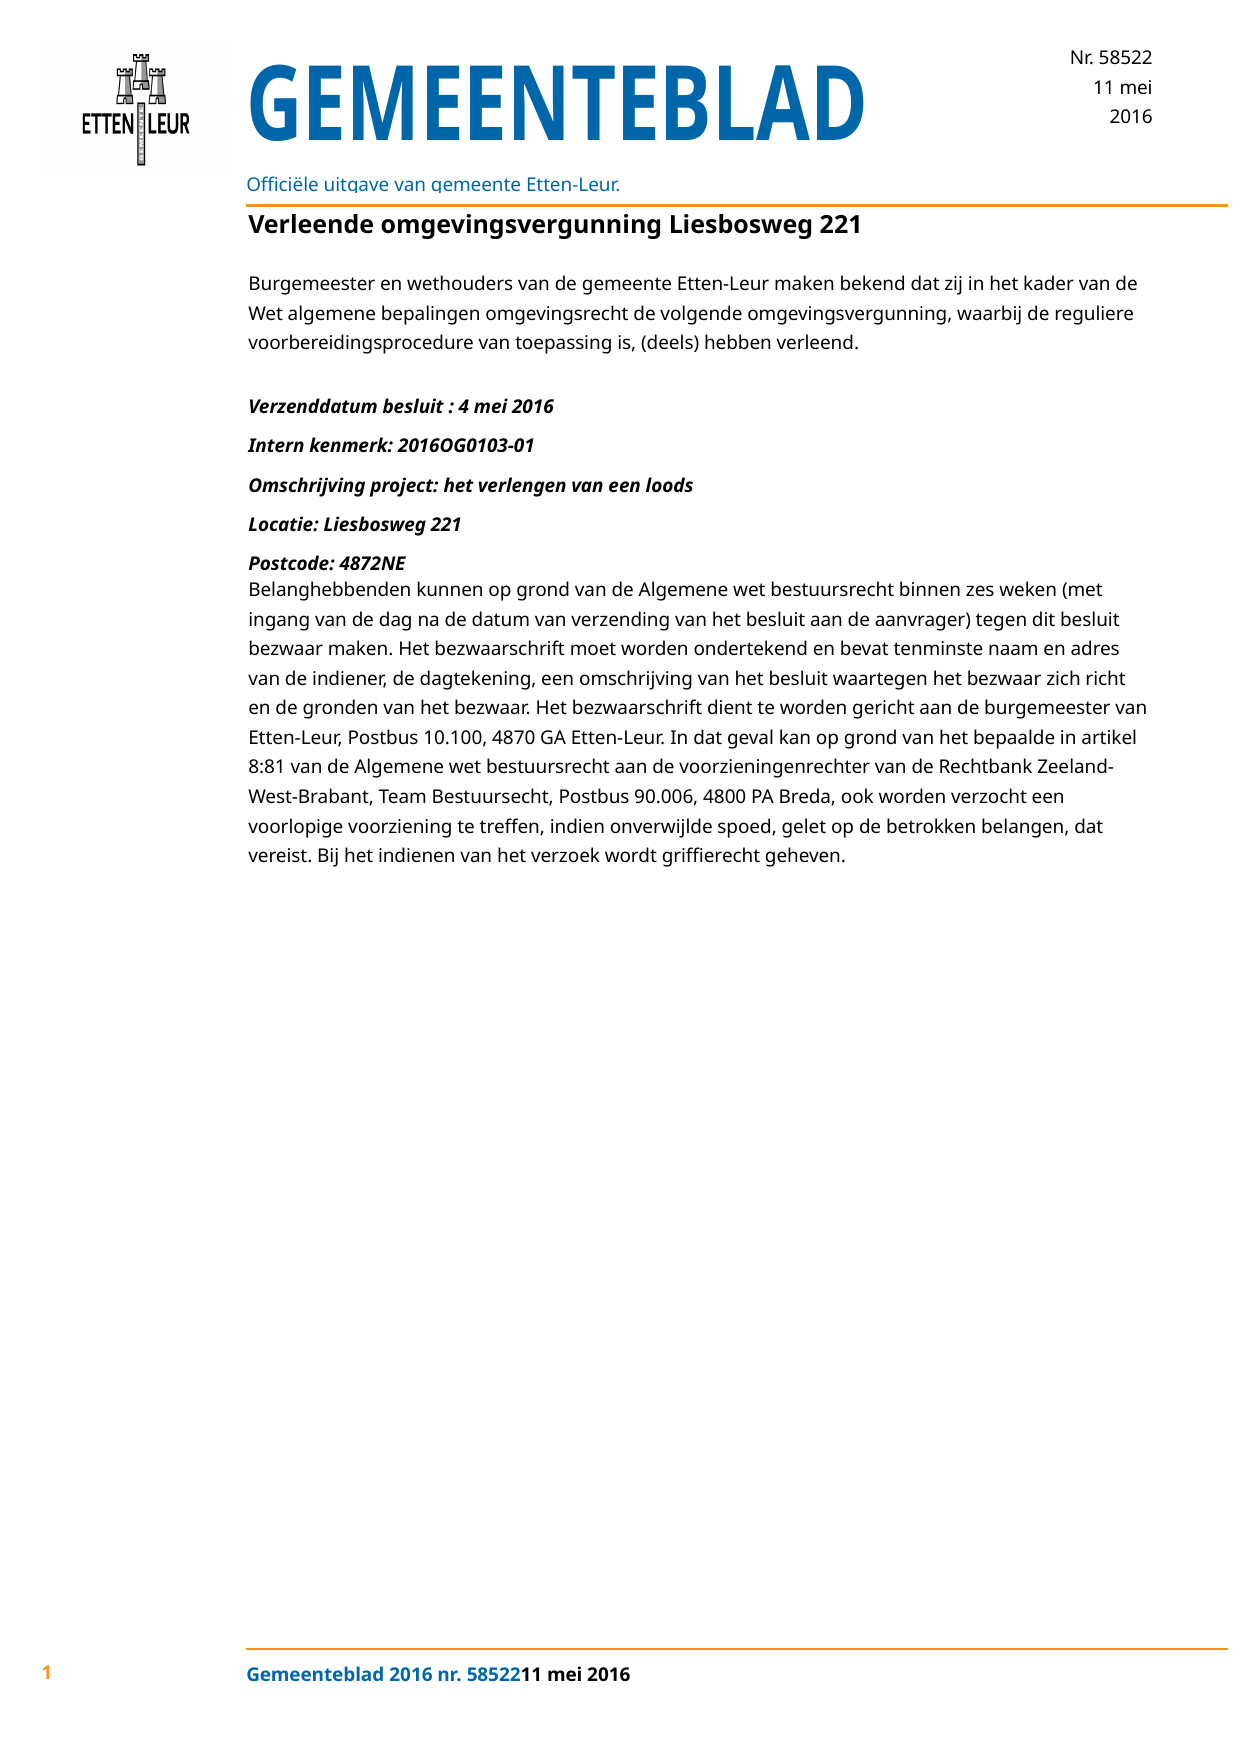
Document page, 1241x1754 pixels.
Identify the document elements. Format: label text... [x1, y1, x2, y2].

picture [41, 47, 231, 172]
text Intern kenmerk: 2016OG0103-01 [248, 433, 1152, 458]
text Belanghebbenden kunnen op grond van de Algemene wet bestuursrecht binnen zes weken (met ingang van de dag na de datum van verzending van het besluit aan de aanvrager) tegen dit besluit bezwaar maken. Het bezwaarschrift moet worden ondertekend en bevat tenminste naam en adres van de indiener, de dagtekening, een omschrijving van het besluit waartegen het bezwaar zich richt en de gronden van het bezwaar. Het bezwaarschrift dient te worden gericht aan de burgemeester van Etten-Leur, Postbus 10.100, 4870 GA Etten-Leur. In dat geval kan op grond van het bepaalde in artikel 8:81 van de Algemene wet bestuursrecht aan de voorzieningenrechter van de Rechtbank Zeeland-West-Brabant, Team Bestuursecht, Postbus 90.006, 4800 PA Breda, ook worden verzocht een voorlopige voorziening te treffen, indien onverwijlde spoed, gelet op de betrokken belangen, dat vereist. Bij het indienen van het verzoek wordt griffierecht geheven. [248, 576, 1152, 868]
text Postcode: 4872NE [248, 551, 1152, 576]
text Verleende omgevingsvergunning Liesbosweg 221 [248, 207, 1152, 241]
text Omschrijving project: het verlengen van een loods [248, 472, 1152, 498]
text Burgemeester en wethouders van de gemeente Etten-Leur maken bekend dat zij in het kader van de Wet algemene bepalingen omgevingsrecht de volgende omgevingsvergunning, waarbij de reguliere voorbereidingsprocedure van toepassing is, (deels) hebben verleend. [248, 270, 1152, 355]
text Verzenddatum besluit : 4 mei 2016 [248, 393, 1152, 419]
text Locatie: Liesbosweg 221 [248, 511, 1152, 537]
